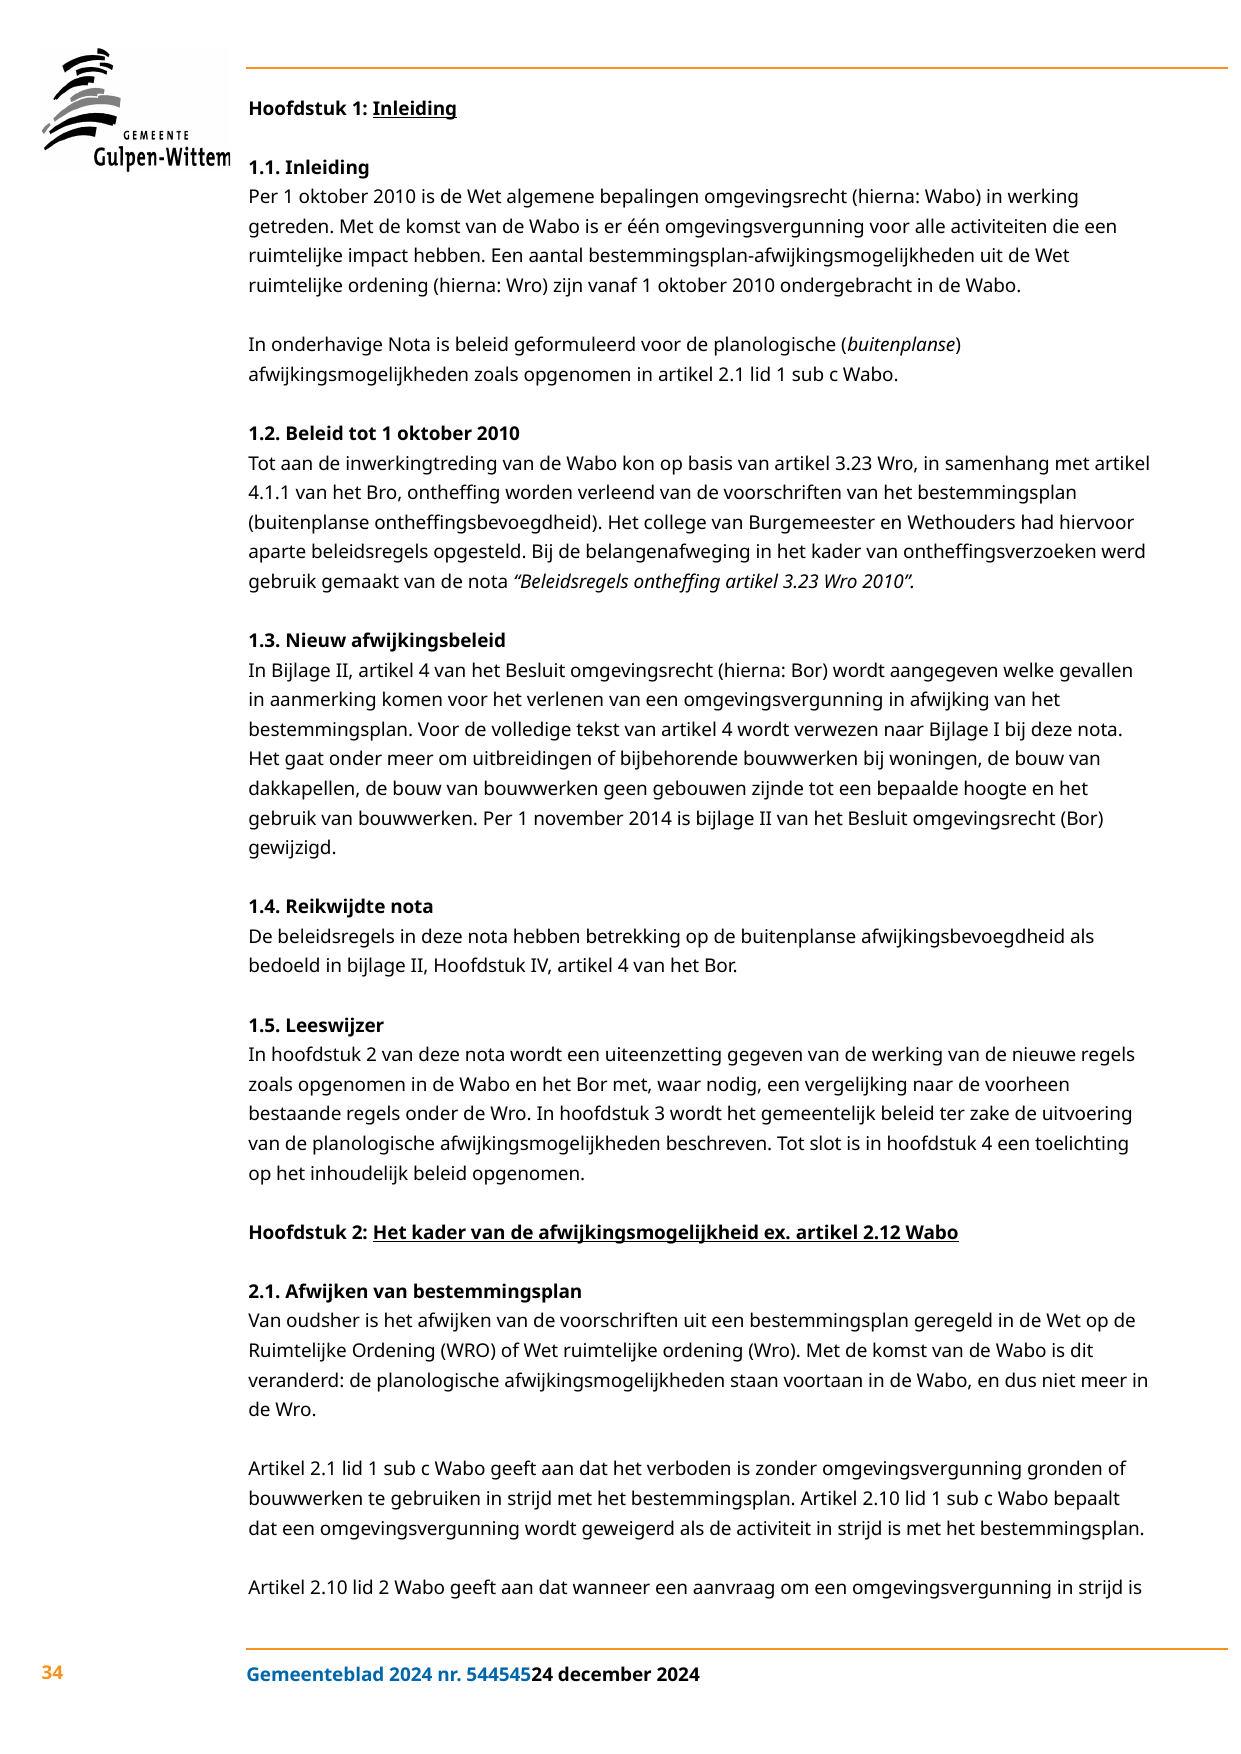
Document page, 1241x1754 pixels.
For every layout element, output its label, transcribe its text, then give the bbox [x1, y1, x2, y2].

text Per 1 oktober 2010 is de Wet algemene bepalingen omgevingsrecht (hierna: Wabo) in werking getreden. Met de komst van de Wabo is er één omgevingsvergunning voor alle activiteiten die een ruimtelijke impact hebben. Een aantal bestemmingsplan-afwijkingsmogelijkheden uit de Wet ruimtelijke ordening (hierna: Wro) zijn vanaf 1 oktober 2010 ondergebracht in de Wabo. [248, 183, 1152, 298]
text 1.1. Inleiding [248, 154, 1152, 180]
picture [41, 47, 231, 172]
text In onderhavige Nota is beleid geformuleerd voor de planologische (buitenplanse) afwijkingsmogelijkheden zoals opgenomen in artikel 2.1 lid 1 sub c Wabo. [248, 331, 1152, 387]
text 1.3. Nieuw afwijkingsbeleid [248, 627, 1152, 653]
text 2.1. Afwijken van bestemmingsplan [248, 1278, 1152, 1304]
text Artikel 2.1 lid 1 sub c Wabo geeft aan dat het verboden is zonder omgevingsvergunning gronden of bouwwerken te gebruiken in strijd met het bestemmingsplan. Artikel 2.10 lid 1 sub c Wabo bepaalt dat een omgevingsvergunning wordt geweigerd als de activiteit in strijd is met het bestemmingsplan. [248, 1456, 1152, 1541]
text 1.2. Beleid tot 1 oktober 2010 [248, 420, 1152, 446]
text 1.5. Leeswijzer [248, 1012, 1152, 1038]
text In Bijlage II, artikel 4 van het Besluit omgevingsrecht (hierna: Bor) wordt aangegeven welke gevallen in aanmerking komen voor het verlenen van een omgevingsvergunning in afwijking van het bestemmingsplan. Voor de volledige tekst van artikel 4 wordt verwezen naar Bijlage I bij deze nota. Het gaat onder meer om uitbreidingen of bijbehorende bouwwerken bij woningen, de bouw van dakkapellen, de bouw van bouwwerken geen gebouwen zijnde tot een bepaalde hoogte en het gebruik van bouwwerken. Per 1 november 2014 is bijlage II van het Besluit omgevingsrecht (Bor) gewijzigd. [248, 657, 1152, 860]
text 1.4. Reikwijdte nota [248, 893, 1152, 919]
text Artikel 2.10 lid 2 Wabo geeft aan dat wanneer een aanvraag om een omgevingsvergunning in strijd is [248, 1574, 1152, 1600]
text Hoofdstuk 1: Inleiding [248, 95, 1152, 121]
text Tot aan de inwerkingtreding van de Wabo kon op basis van artikel 3.23 Wro, in samenhang met artikel 4.1.1 van het Bro, ontheffing worden verleend van de voorschriften van het bestemmingsplan (buitenplanse ontheffingsbevoegdheid). Het college van Burgemeester en Wethouders had hiervoor aparte beleidsregels opgesteld. Bij de belangenafweging in het kader van ontheffingsverzoeken werd gebruik gemaakt van de nota “Beleidsregels ontheffing artikel 3.23 Wro 2010”. [248, 450, 1152, 594]
text Van oudsher is het afwijken van de voorschriften uit een bestemmingsplan geregeld in de Wet op de Ruimtelijke Ordening (WRO) of Wet ruimtelijke ordening (Wro). Met de komst van de Wabo is dit veranderd: de planologische afwijkingsmogelijkheden staan voortaan in de Wabo, en dus niet meer in de Wro. [248, 1308, 1152, 1422]
text In hoofdstuk 2 van deze nota wordt een uiteenzetting gegeven van de werking van de nieuwe regels zoals opgenomen in de Wabo en het Bor met, waar nodig, een vergelijking naar de voorheen bestaande regels onder de Wro. In hoofdstuk 3 wordt het gemeentelijk beleid ter zake de uitvoering van de planologische afwijkingsmogelijkheden beschreven. Tot slot is in hoofdstuk 4 een toelichting op het inhoudelijk beleid opgenomen. [248, 1041, 1152, 1186]
text De beleidsregels in deze nota hebben betrekking op de buitenplanse afwijkingsbevoegdheid als bedoeld in bijlage II, Hoofdstuk IV, artikel 4 van het Bor. [248, 923, 1152, 978]
text Hoofdstuk 2: Het kader van de afwijkingsmogelijkheid ex. artikel 2.12 Wabo [248, 1219, 1152, 1245]
